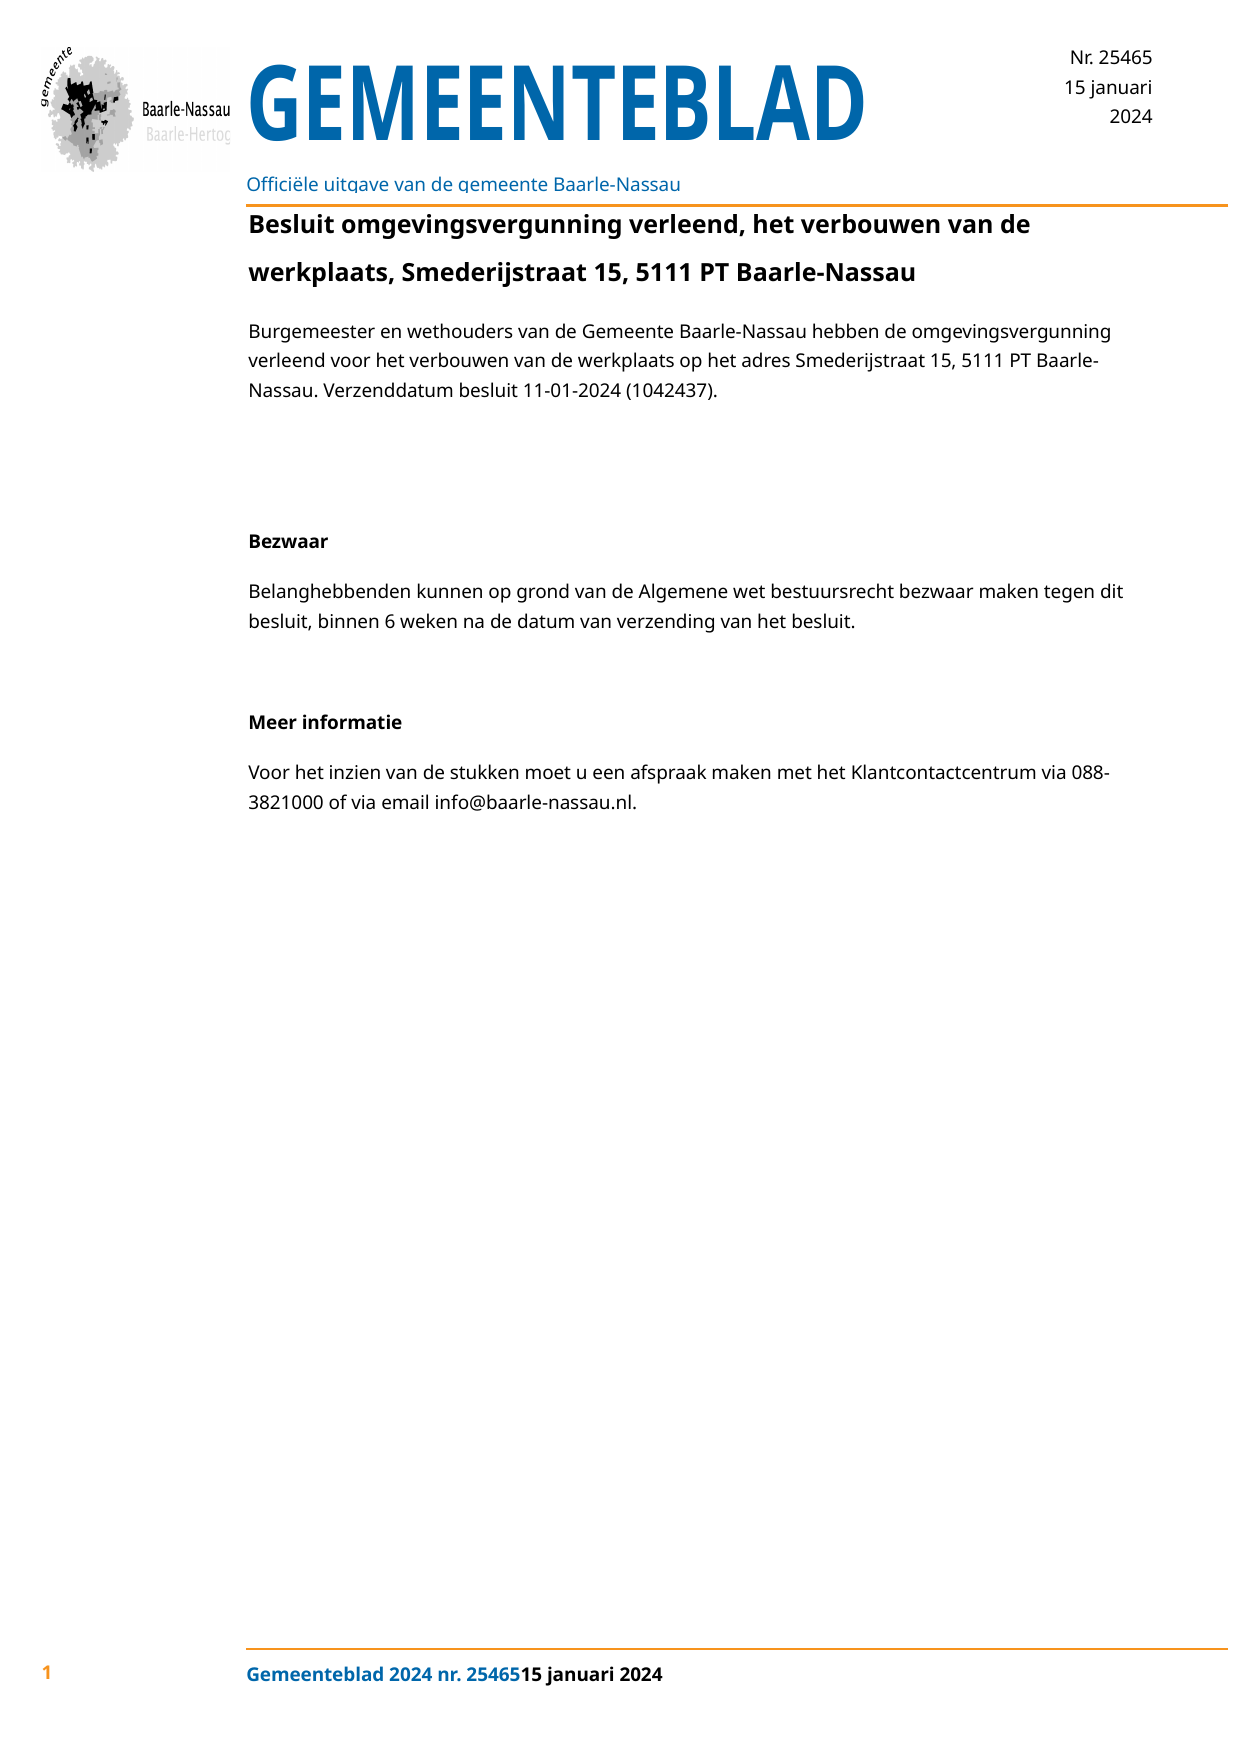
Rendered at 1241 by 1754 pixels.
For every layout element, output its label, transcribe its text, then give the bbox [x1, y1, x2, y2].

text Voor het inzien van de stukken moet u een afspraak maken met het Klantcontactcentrum via 088-3821000 of via email info@baarle-nassau.nl. [248, 759, 1152, 815]
picture [41, 47, 231, 172]
text Belanghebbenden kunnen op grond van de Algemene wet bestuursrecht bezwaar maken tegen dit besluit, binnen 6 weken na de datum van verzending van het besluit. [248, 579, 1152, 634]
text Bezwaar [248, 528, 1152, 554]
text Meer informatie [248, 709, 1152, 735]
text Burgemeester en wethouders van de Gemeente Baarle-Nassau hebben de omgevingsvergunning verleend voor het verbouwen van de werkplaats op het adres Smederijstraat 15, 5111 PT Baarle-Nassau. Verzenddatum besluit 11-01-2024 (1042437). [248, 318, 1152, 403]
text Besluit omgevingsvergunning verleend, het verbouwen van de werkplaats, Smederijstraat 15, 5111 PT Baarle-Nassau [248, 207, 1152, 288]
